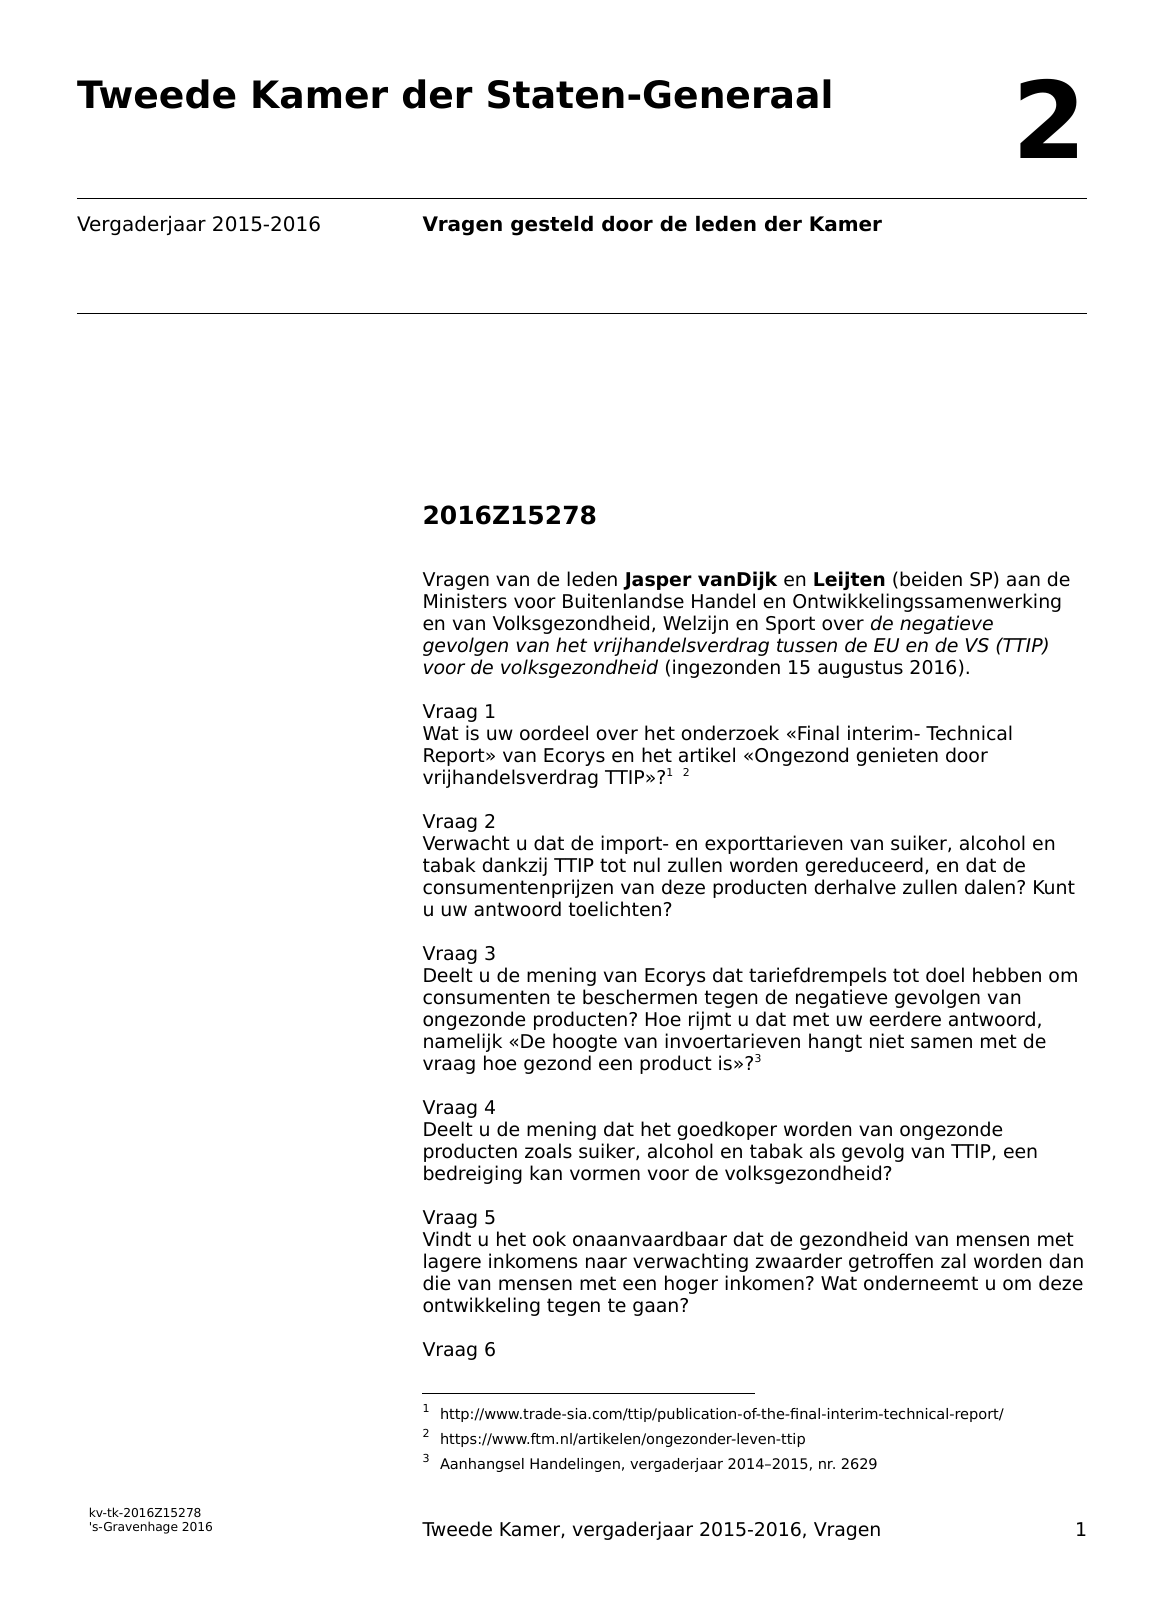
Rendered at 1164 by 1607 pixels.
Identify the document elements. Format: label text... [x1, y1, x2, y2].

text Wat is uw oordeel over het onderzoek «Final interim- Technical Report» van Ecorys en het artikel «Ongezond genieten door vrijhandelsverdrag TTIP»? [422, 723, 1087, 789]
text Vraag 6 [422, 1339, 1087, 1361]
text 2016Z15278 [422, 501, 1087, 531]
text Deelt u de mening dat het goedkoper worden van ongezonde producten zoals suiker, alcohol en tabak als gevolg van TTIP, een bedreiging kan vormen voor de volksgezondheid? [422, 1119, 1087, 1185]
text Vraag 5 [422, 1207, 1087, 1229]
text Vraag 2 [422, 811, 1087, 833]
text kv-tk-2016Z15278 [88, 1506, 323, 1520]
text https://www.ftm.nl/artikelen/ongezonder-leven-ttip [422, 1427, 1087, 1449]
text Aanhangsel Handelingen, vergaderjaar 2014–2015, nr. 2629 [422, 1452, 1087, 1474]
text Vragen van de leden Jasper vanDijk en Leijten (beiden SP) aan de Ministers voor Buitenlandse Handel en Ontwikkelingssamenwerking en van Volksgezondheid, Welzijn en Sport over de negatieve gevolgen van het vrijhandelsverdrag tussen de EU en de VS (TTIP) voor de volksgezondheid (ingezonden 15 augustus 2016). [422, 569, 1087, 679]
text 's-Gravenhage 2016 [88, 1520, 323, 1534]
text Vraag 4 [422, 1097, 1087, 1119]
table_cell Vragen gesteld door de leden der Kamer [422, 199, 1087, 313]
table_header 2 [886, 59, 1087, 198]
text Deelt u de mening van Ecorys dat tariefdrempels tot doel hebben om consumenten te beschermen tegen de negatieve gevolgen van ongezonde producten? Hoe rijmt u dat met uw eerdere antwoord, namelijk «De hoogte van invoertarieven hangt niet samen met de vraag hoe gezond een product is»? [422, 965, 1087, 1075]
text http://www.trade-sia.com/ttip/publication-of-the-final-interim-technical-report/ [422, 1402, 1087, 1424]
table_cell Vergaderjaar 2015-2016 [77, 199, 422, 313]
text Vraag 1 [422, 701, 1087, 723]
text Vindt u het ook onaanvaardbaar dat de gezondheid van mensen met lagere inkomens naar verwachting zwaarder getroffen zal worden dan die van mensen met een hoger inkomen? Wat onderneemt u om deze ontwikkeling tegen te gaan? [422, 1229, 1087, 1317]
text Verwacht u dat de import- en exporttarieven van suiker, alcohol en tabak dankzij TTIP tot nul zullen worden gereduceerd, en dat de consumentenprijzen van deze producten derhalve zullen dalen? Kunt u uw antwoord toelichten? [422, 833, 1087, 921]
table_header Tweede Kamer der Staten-Generaal [77, 59, 886, 198]
text Vraag 3 [422, 943, 1087, 965]
